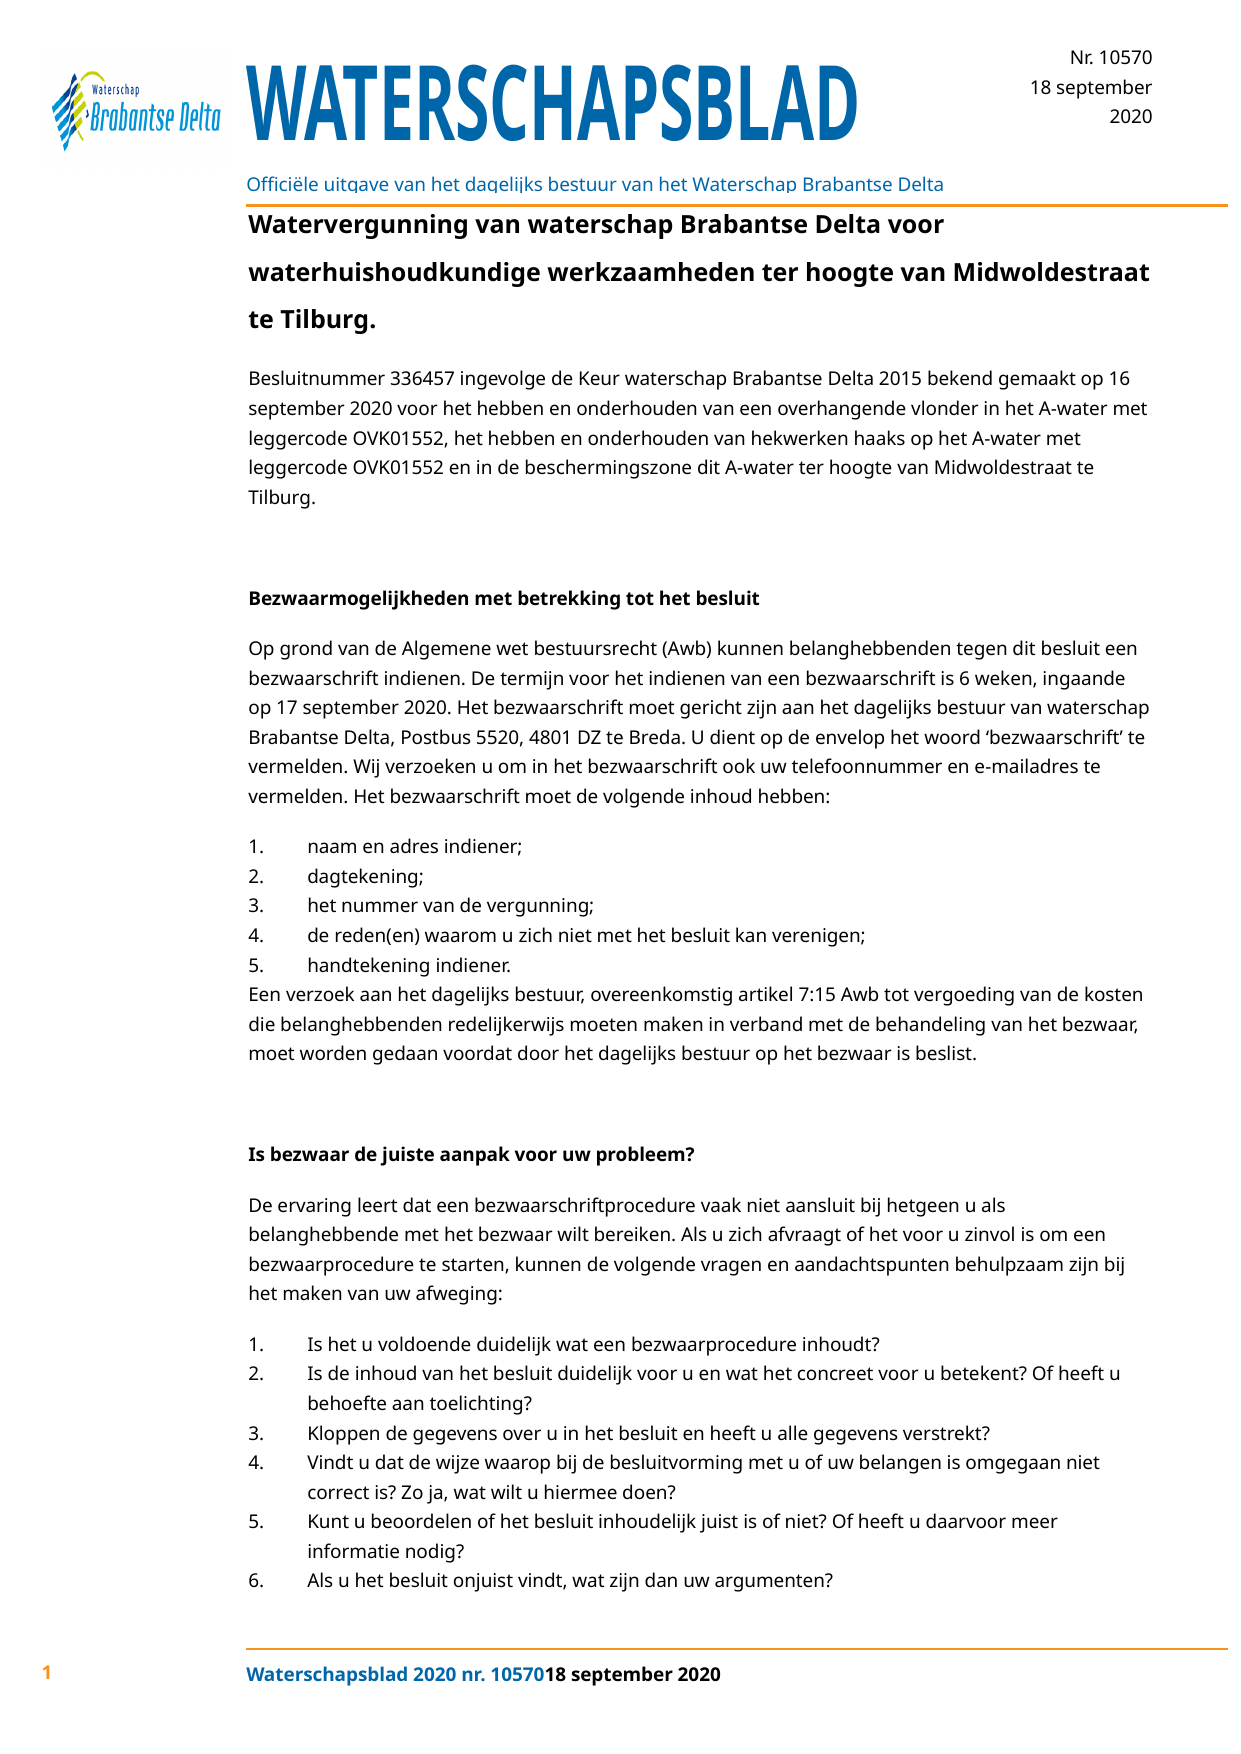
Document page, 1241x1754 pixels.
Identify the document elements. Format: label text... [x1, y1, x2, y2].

text Watervergunning van waterschap Brabantse Delta voor waterhuishoudkundige werkzaamheden ter hoogte van Midwoldestraat te Tilburg. [248, 207, 1152, 336]
list dagtekening; [248, 863, 1152, 889]
list Is de inhoud van het besluit duidelijk voor u en wat het concreet voor u betekent? Of heeft u behoefte aan toelichting? [248, 1361, 1152, 1416]
list Kunt u beoordelen of het besluit inhoudelijk juist is of niet? Of heeft u daarvoor meer informatie nodig? [248, 1508, 1152, 1564]
list naam en adres indiener; [248, 833, 1152, 859]
list Als u het besluit onjuist vindt, wat zijn dan uw argumenten? [248, 1568, 1152, 1593]
picture [41, 47, 231, 172]
text De ervaring leert dat een bezwaarschriftprocedure vaak niet aansluit bij hetgeen u als belanghebbende met het bezwaar wilt bereiken. Als u zich afvraagt of het voor u zinvol is om een bezwaarprocedure te starten, kunnen de volgende vragen en aandachtspunten behulpzaam zijn bij het maken van uw afweging: [248, 1192, 1152, 1306]
text Bezwaarmogelijkheden met betrekking tot het besluit [248, 585, 1152, 610]
list Vindt u dat de wijze waarop bij de besluitvorming met u of uw belangen is omgegaan niet correct is? Zo ja, wat wilt u hiermee doen? [248, 1449, 1152, 1504]
list de reden(en) waarom u zich niet met het besluit kan verenigen; [248, 922, 1152, 948]
text Is bezwaar de juiste aanpak voor uw probleem? [248, 1141, 1152, 1167]
list Is het u voldoende duidelijk wat een bezwaarprocedure inhoudt? [248, 1331, 1152, 1357]
text Een verzoek aan het dagelijks bestuur, overeenkomstig artikel 7:15 Awb tot vergoeding van de kosten die belanghebbenden redelijkerwijs moeten maken in verband met de behandeling van het bezwaar, moet worden gedaan voordat door het dagelijks bestuur op het bezwaar is beslist. [248, 981, 1152, 1066]
list handtekening indiener. [248, 952, 1152, 977]
list het nummer van de vergunning; [248, 893, 1152, 918]
list Kloppen de gegevens over u in het besluit en heeft u alle gegevens verstrekt? [248, 1420, 1152, 1445]
text Besluitnummer 336457 ingevolge de Keur waterschap Brabantse Delta 2015 bekend gemaakt op 16 september 2020 voor het hebben en onderhouden van een overhangende vlonder in het A-water met leggercode OVK01552, het hebben en onderhouden van hekwerken haaks op het A-water met leggercode OVK01552 en in de beschermingszone dit A-water ter hoogte van Midwoldestraat te Tilburg. [248, 366, 1152, 509]
text Op grond van de Algemene wet bestuursrecht (Awb) kunnen belanghebbenden tegen dit besluit een bezwaarschrift indienen. De termijn voor het indienen van een bezwaarschrift is 6 weken, ingaande op 17 september 2020. Het bezwaarschrift moet gericht zijn aan het dagelijks bestuur van waterschap Brabantse Delta, Postbus 5520, 4801 DZ te Breda. U dient op de envelop het woord ‘bezwaarschrift’ te vermelden. Wij verzoeken u om in het bezwaarschrift ook uw telefoonnummer en e‑mailadres te vermelden. Het bezwaarschrift moet de volgende inhoud hebben: [248, 635, 1152, 809]
